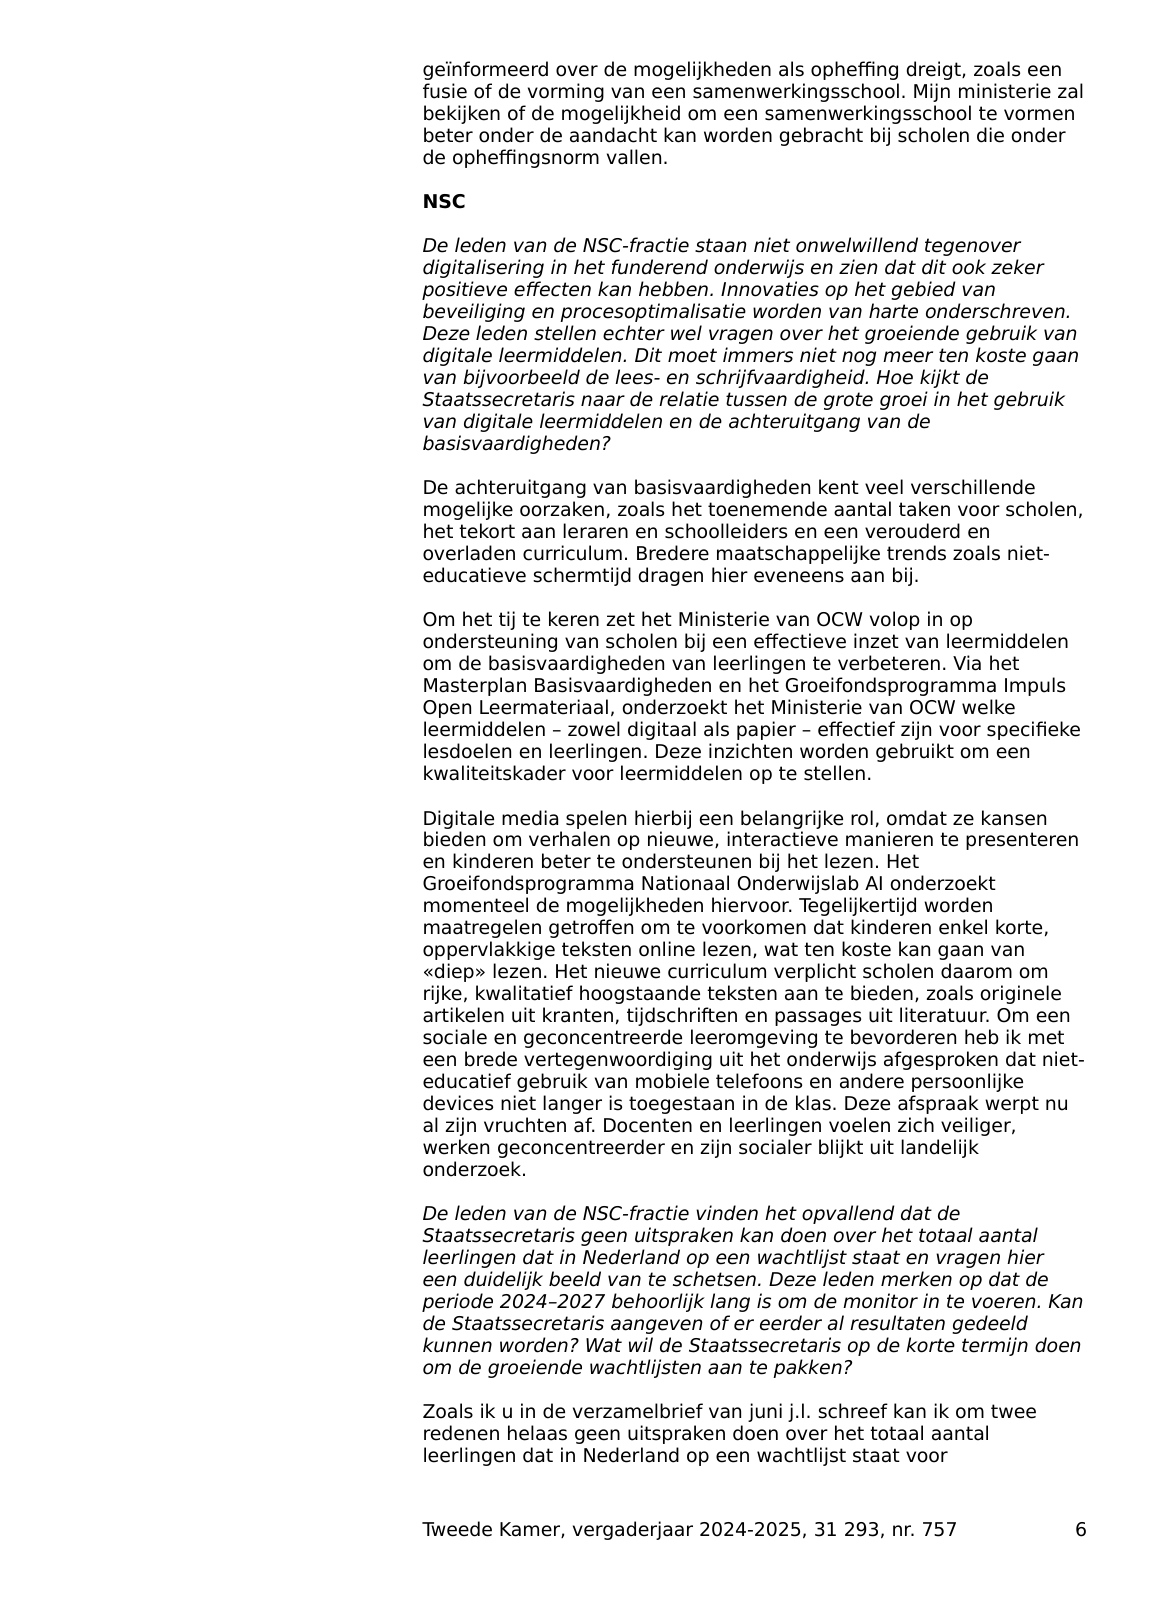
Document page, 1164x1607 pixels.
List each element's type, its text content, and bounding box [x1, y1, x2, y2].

text geïnformeerd over de mogelijkheden als opheffing dreigt, zoals een fusie of de vorming van een samenwerkingsschool. Mijn ministerie zal bekijken of de mogelijkheid om een samenwerkingsschool te vormen beter onder de aandacht kan worden gebracht bij scholen die onder de opheffingsnorm vallen. [422, 59, 1087, 169]
text De leden van de NSC-fractie vinden het opvallend dat de Staatssecretaris geen uitspraken kan doen over het totaal aantal leerlingen dat in Nederland op een wachtlijst staat en vragen hier een duidelijk beeld van te schetsen. Deze leden merken op dat de periode 2024–2027 behoorlijk lang is om de monitor in te voeren. Kan de Staatssecretaris aangeven of er eerder al resultaten gedeeld kunnen worden? Wat wil de Staatssecretaris op de korte termijn doen om de groeiende wachtlijsten aan te pakken? [422, 1203, 1087, 1379]
text De achteruitgang van basisvaardigheden kent veel verschillende mogelijke oorzaken, zoals het toenemende aantal taken voor scholen, het tekort aan leraren en schoolleiders en een verouderd en overladen curriculum. Bredere maatschappelijke trends zoals niet-educatieve schermtijd dragen hier eveneens aan bij. [422, 477, 1087, 587]
subtitle NSC [422, 191, 1087, 213]
text Om het tij te keren zet het Ministerie van OCW volop in op ondersteuning van scholen bij een effectieve inzet van leermiddelen om de basisvaardigheden van leerlingen te verbeteren. Via het Masterplan Basisvaardigheden en het Groeifondsprogramma Impuls Open Leermateriaal, onderzoekt het Ministerie van OCW welke leermiddelen – zowel digitaal als papier – effectief zijn voor specifieke lesdoelen en leerlingen. Deze inzichten worden gebruikt om een kwaliteitskader voor leermiddelen op te stellen. [422, 609, 1087, 785]
text Zoals ik u in de verzamelbrief van juni j.l. schreef kan ik om twee redenen helaas geen uitspraken doen over het totaal aantal leerlingen dat in Nederland op een wachtlijst staat voor [422, 1401, 1087, 1467]
text De leden van de NSC-fractie staan niet onwelwillend tegenover digitalisering in het funderend onderwijs en zien dat dit ook zeker positieve effecten kan hebben. Innovaties op het gebied van beveiliging en procesoptimalisatie worden van harte onderschreven. Deze leden stellen echter wel vragen over het groeiende gebruik van digitale leermiddelen. Dit moet immers niet nog meer ten koste gaan van bijvoorbeeld de lees- en schrijfvaardigheid. Hoe kijkt de Staatssecretaris naar de relatie tussen de grote groei in het gebruik van digitale leermiddelen en de achteruitgang van de basisvaardigheden? [422, 235, 1087, 455]
text Digitale media spelen hierbij een belangrijke rol, omdat ze kansen bieden om verhalen op nieuwe, interactieve manieren te presenteren en kinderen beter te ondersteunen bij het lezen. Het Groeifondsprogramma Nationaal Onderwijslab AI onderzoekt momenteel de mogelijkheden hiervoor. Tegelijkertijd worden maatregelen getroffen om te voorkomen dat kinderen enkel korte, oppervlakkige teksten online lezen, wat ten koste kan gaan van «diep» lezen. Het nieuwe curriculum verplicht scholen daarom om rijke, kwalitatief hoogstaande teksten aan te bieden, zoals originele artikelen uit kranten, tijdschriften en passages uit literatuur. Om een sociale en geconcentreerde leeromgeving te bevorderen heb ik met een brede vertegenwoordiging uit het onderwijs afgesproken dat niet-educatief gebruik van mobiele telefoons en andere persoonlijke devices niet langer is toegestaan in de klas. Deze afspraak werpt nu al zijn vruchten af. Docenten en leerlingen voelen zich veiliger, werken geconcentreerder en zijn socialer blijkt uit landelijk onderzoek. [422, 807, 1087, 1181]
